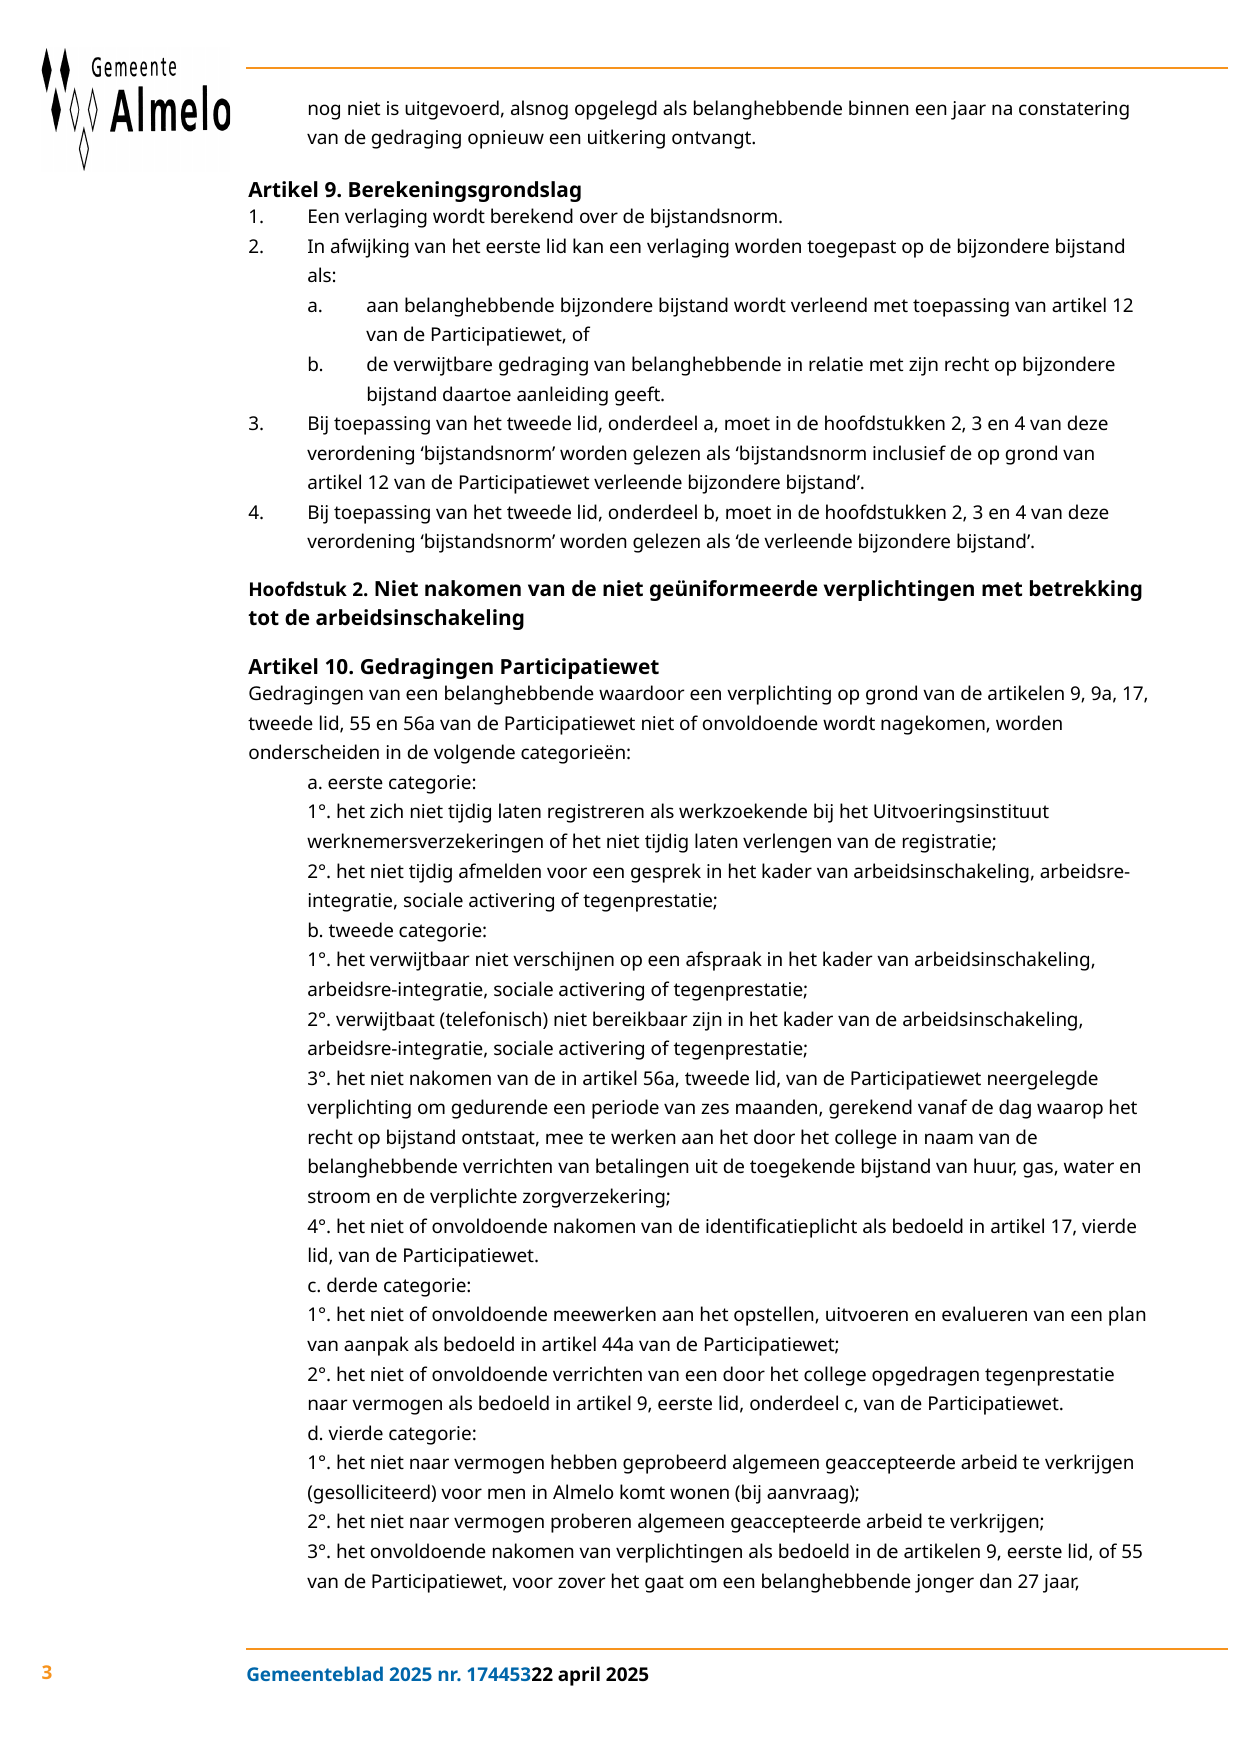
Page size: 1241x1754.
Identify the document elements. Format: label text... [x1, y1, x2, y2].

list d. vierde categorie: [248, 1420, 1152, 1446]
picture [41, 47, 231, 172]
list c. derde categorie: [248, 1272, 1152, 1298]
list 1°. het verwijtbaar niet verschijnen op een afspraak in het kader van arbeidsinschakeling, arbeidsre-integratie, sociale activering of tegenprestatie; [248, 947, 1152, 1002]
list In afwijking van het eerste lid kan een verlaging worden toegepast op de bijzondere bijstand als: [248, 233, 1152, 288]
text Gedragingen van een belanghebbende waardoor een verplichting op grond van de artikelen 9, 9a, 17, tweede lid, 55 en 56a van de Participatiewet niet of onvoldoende wordt nagekomen, worden onderscheiden in de volgende categorieën: [248, 680, 1152, 765]
list 1°. het zich niet tijdig laten registreren als werkzoekende bij het Uitvoeringsinstituut werknemersverzekeringen of het niet tijdig laten verlengen van de registratie; [248, 799, 1152, 854]
list Een verlaging wordt berekend over de bijstandsnorm. [248, 203, 1152, 229]
list 2°. het niet tijdig afmelden voor een gesprek in het kader van arbeidsinschakeling, arbeidsre-integratie, sociale activering of tegenprestatie; [248, 858, 1152, 913]
list 3°. het niet nakomen van de in artikel 56a, tweede lid, van de Participatiewet neergelegde verplichting om gedurende een periode van zes maanden, gerekend vanaf de dag waarop het recht op bijstand ontstaat, mee te werken aan het door het college in naam van de belanghebbende verrichten van betalingen uit de toegekende bijstand van huur, gas, water en stroom en de verplichte zorgverzekering; [248, 1065, 1152, 1209]
list b. tweede categorie: [248, 917, 1152, 943]
text Artikel 10. Gedragingen Participatiewet [248, 652, 1152, 680]
text Hoofdstuk 2. Niet nakomen van de niet geüniformeerde verplichtingen met betrekking tot de arbeidsinschakeling [248, 574, 1152, 631]
list 1°. het niet naar vermogen hebben geprobeerd algemeen geaccepteerde arbeid te verkrijgen (gesolliciteerd) voor men in Almelo komt wonen (bij aanvraag); [248, 1449, 1152, 1505]
list 1°. het niet of onvoldoende meewerken aan het opstellen, uitvoeren en evalueren van een plan van aanpak als bedoeld in artikel 44a van de Participatiewet; [248, 1302, 1152, 1357]
list Bij toepassing van het tweede lid, onderdeel b, moet in de hoofdstukken 2, 3 en 4 van deze verordening ‘bijstandsnorm’ worden gelezen als ‘de verleende bijzondere bijstand’. [248, 499, 1152, 554]
list 2°. het niet naar vermogen proberen algemeen geaccepteerde arbeid te verkrijgen; [248, 1509, 1152, 1534]
list 2°. verwijtbaat (telefonisch) niet bereikbaar zijn in het kader van de arbeidsinschakeling, arbeidsre-integratie, sociale activering of tegenprestatie; [248, 1006, 1152, 1061]
list nog niet is uitgevoerd, alsnog opgelegd als belanghebbende binnen een jaar na constatering van de gedraging opnieuw een uitkering ontvangt. [248, 95, 1152, 150]
text Artikel 9. Berekeningsgrondslag [248, 175, 1152, 203]
list de verwijtbare gedraging van belanghebbende in relatie met zijn recht op bijzondere bijstand daartoe aanleiding geeft. [307, 351, 1152, 406]
list a. eerste categorie: [248, 769, 1152, 795]
list 2°. het niet of onvoldoende verrichten van een door het college opgedragen tegenprestatie naar vermogen als bedoeld in artikel 9, eerste lid, onderdeel c, van de Participatiewet. [248, 1361, 1152, 1416]
list 4°. het niet of onvoldoende nakomen van de identificatieplicht als bedoeld in artikel 17, vierde lid, van de Participatiewet. [248, 1213, 1152, 1268]
list 3°. het onvoldoende nakomen van verplichtingen als bedoeld in de artikelen 9, eerste lid, of 55 van de Participatiewet, voor zover het gaat om een belanghebbende jonger dan 27 jaar, [248, 1538, 1152, 1594]
list Bij toepassing van het tweede lid, onderdeel a, moet in de hoofdstukken 2, 3 en 4 van deze verordening ‘bijstandsnorm’ worden gelezen als ‘bijstandsnorm inclusief de op grond van artikel 12 van de Participatiewet verleende bijzondere bijstand’. [248, 410, 1152, 495]
list aan belanghebbende bijzondere bijstand wordt verleend met toepassing van artikel 12 van de Participatiewet, of [307, 292, 1152, 347]
